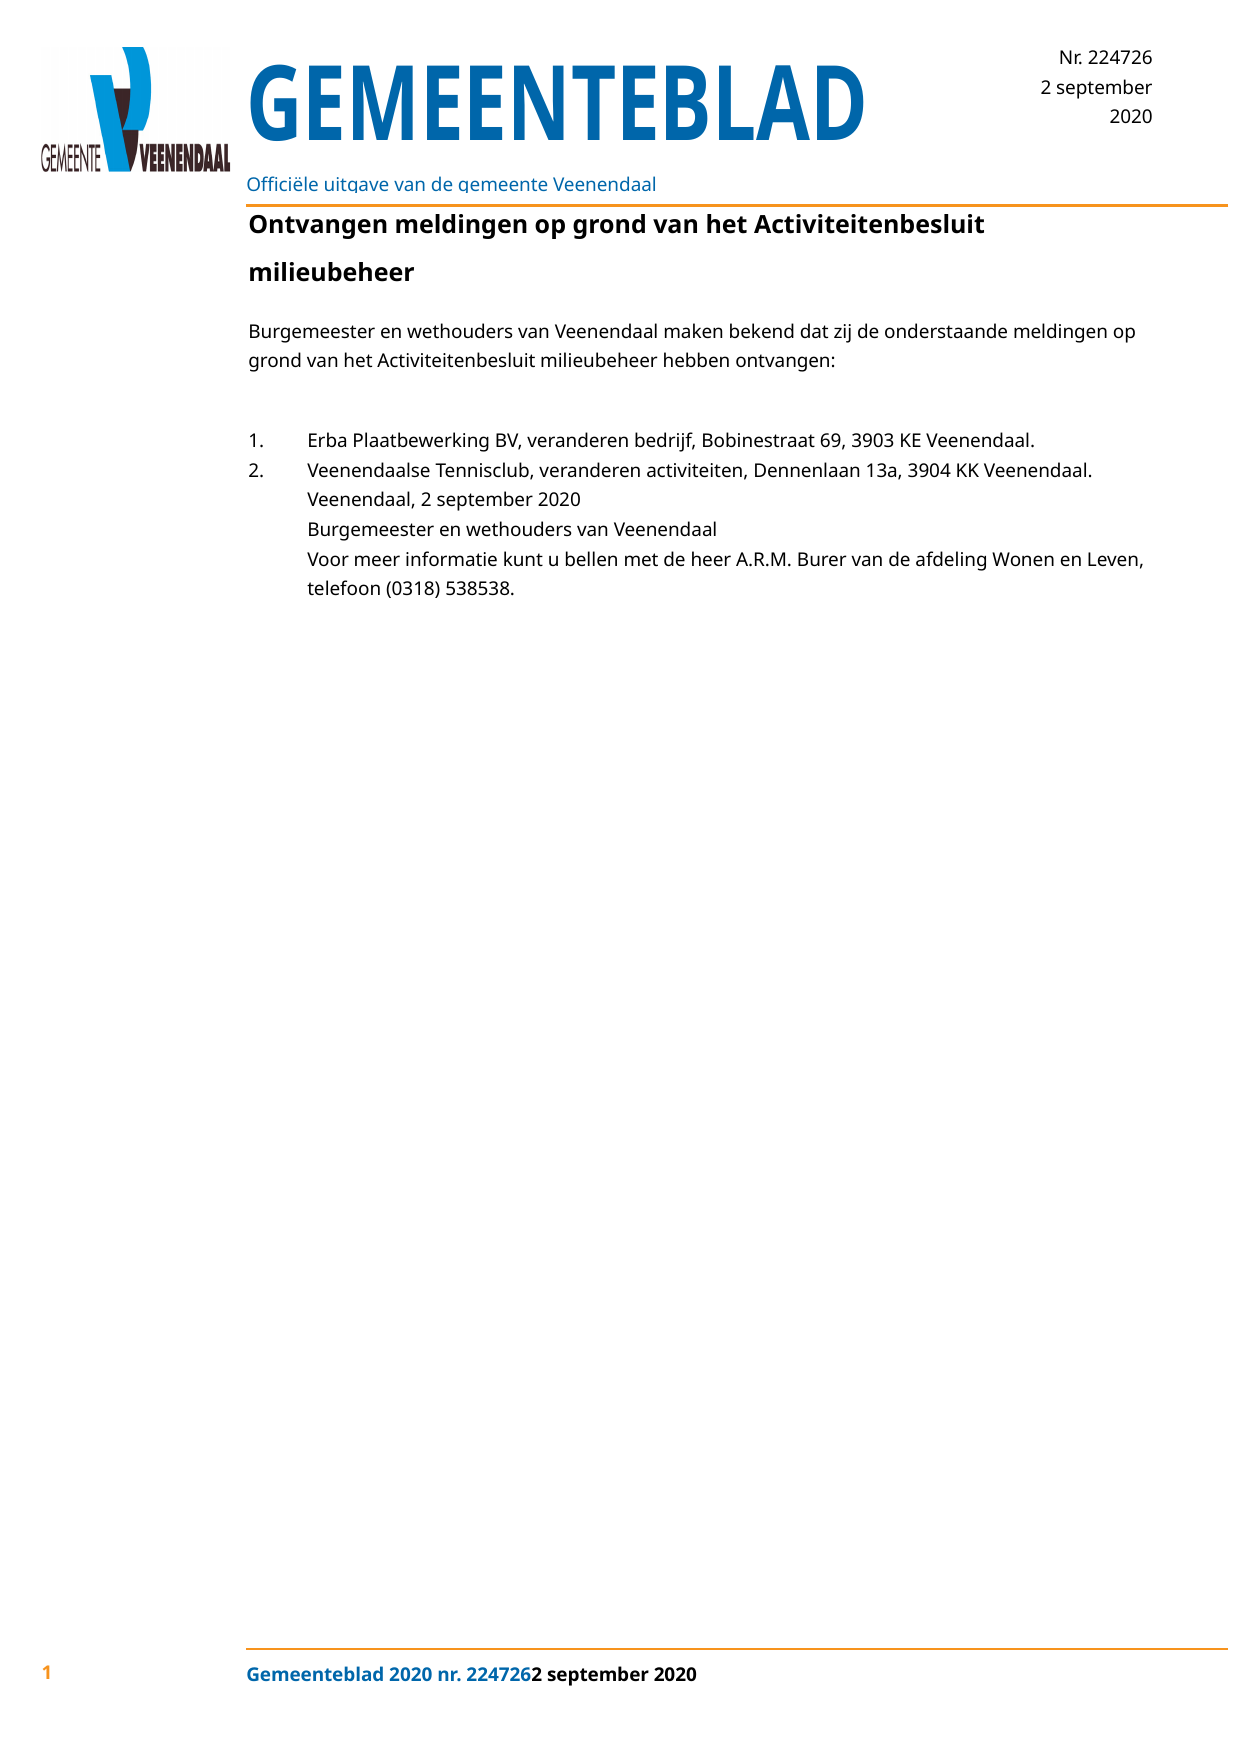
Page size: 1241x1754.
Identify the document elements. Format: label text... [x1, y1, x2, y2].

picture [123, 47, 231, 172]
list Burgemeester en wethouders van Veenendaal [248, 516, 1152, 542]
list Erba Plaatbewerking BV, veranderen bedrijf, Bobinestraat 69, 3903 KE Veenendaal. [248, 427, 1152, 453]
text Burgemeester en wethouders van Veenendaal maken bekend dat zij de onderstaande meldingen op grond van het Activiteitenbesluit milieubeheer hebben ontvangen: [248, 318, 1152, 373]
list Veenendaalse Tennisclub, veranderen activiteiten, Dennenlaan 13a, 3904 KK Veenendaal. [248, 457, 1152, 483]
picture [41, 47, 130, 172]
list Veenendaal, 2 september 2020 [248, 487, 1152, 512]
text Ontvangen meldingen op grond van het Activiteitenbesluit milieubeheer [248, 207, 1152, 288]
list Voor meer informatie kunt u bellen met de heer A.R.M. Burer van de afdeling Wonen en Leven, telefoon (0318) 538538. [248, 546, 1152, 601]
